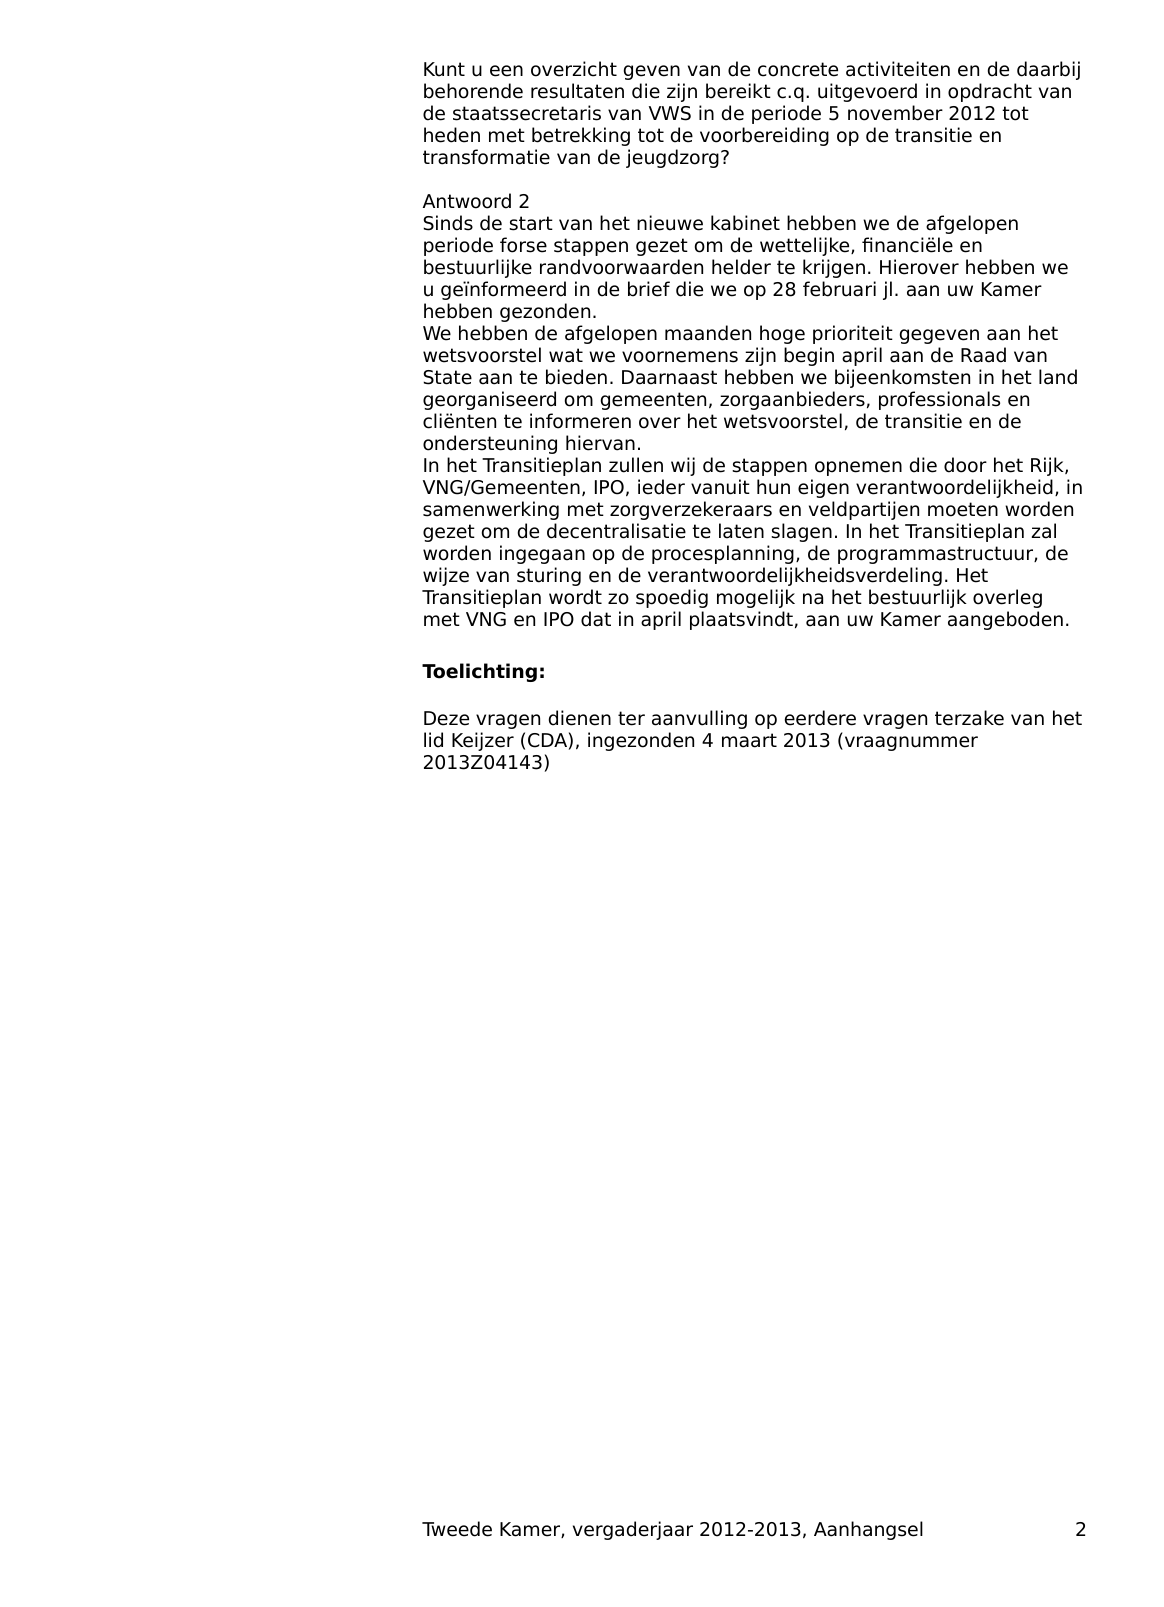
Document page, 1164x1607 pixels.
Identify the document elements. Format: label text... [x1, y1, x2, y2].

text In het Transitieplan zullen wij de stappen opnemen die door het Rijk, VNG/Gemeenten, IPO, ieder vanuit hun eigen verantwoordelijkheid, in samenwerking met zorgverzekeraars en veldpartijen moeten worden gezet om de decentralisatie te laten slagen. In het Transitieplan zal worden ingegaan op de procesplanning, de programmastructuur, de wijze van sturing en de verantwoordelijkheidsverdeling. Het Transitieplan wordt zo spoedig mogelijk na het bestuurlijk overleg met VNG en IPO dat in april plaatsvindt, aan uw Kamer aangeboden. [422, 455, 1087, 631]
text Sinds de start van het nieuwe kabinet hebben we de afgelopen periode forse stappen gezet om de wettelijke, financiële en bestuurlijke randvoorwaarden helder te krijgen. Hierover hebben we u geïnformeerd in de brief die we op 28 februari jl. aan uw Kamer hebben gezonden. [422, 213, 1087, 323]
text Antwoord 2 [422, 191, 1087, 213]
text Deze vragen dienen ter aanvulling op eerdere vragen terzake van het lid Keijzer (CDA), ingezonden 4 maart 2013 (vraagnummer 2013Z04143) [422, 708, 1087, 774]
subtitle Toelichting: [422, 661, 1087, 683]
text We hebben de afgelopen maanden hoge prioriteit gegeven aan het wetsvoorstel wat we voornemens zijn begin april aan de Raad van State aan te bieden. Daarnaast hebben we bijeenkomsten in het land georganiseerd om gemeenten, zorgaanbieders, professionals en cliënten te informeren over het wetsvoorstel, de transitie en de ondersteuning hiervan. [422, 323, 1087, 455]
text Kunt u een overzicht geven van de concrete activiteiten en de daarbij behorende resultaten die zijn bereikt c.q. uitgevoerd in opdracht van de staatssecretaris van VWS in de periode 5 november 2012 tot heden met betrekking tot de voorbereiding op de transitie en transformatie van de jeugdzorg? [422, 59, 1087, 169]
